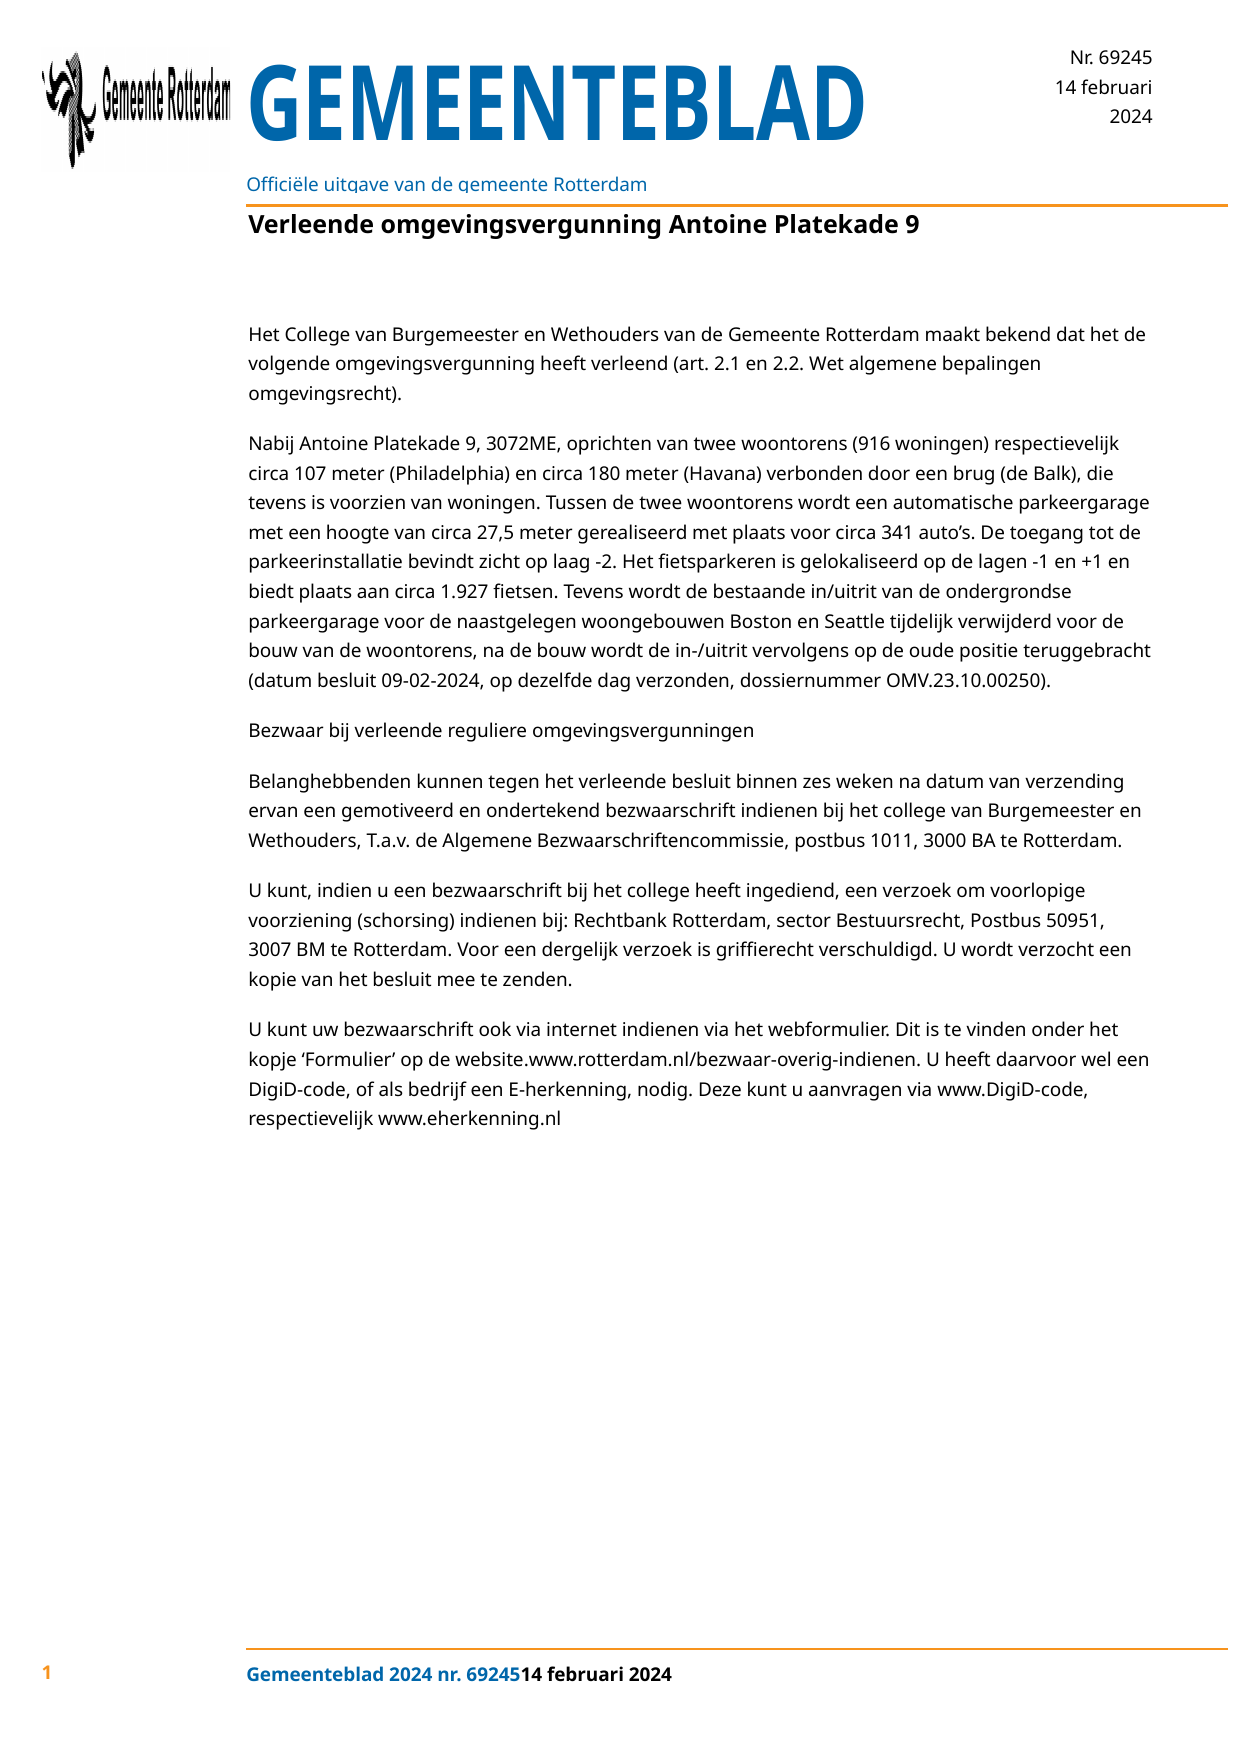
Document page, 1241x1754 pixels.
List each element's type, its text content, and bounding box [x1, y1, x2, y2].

text U kunt, indien u een bezwaarschrift bij het college heeft ingediend, een verzoek om voorlopige voorziening (schorsing) indienen bij: Rechtbank Rotterdam, sector Bestuursrecht, Postbus 50951, 3007 BM te Rotterdam. Voor een dergelijk verzoek is griffierecht verschuldigd. U wordt verzocht een kopie van het besluit mee te zenden. [248, 877, 1152, 992]
text Verleende omgevingsvergunning Antoine Platekade 9 [248, 207, 1152, 241]
picture [41, 47, 231, 172]
text U kunt uw bezwaarschrift ook via internet indienen via het webformulier. Dit is te vinden onder het kopje ‘Formulier’ op de website.www.rotterdam.nl/bezwaar-overig-indienen. U heeft daarvoor wel een DigiD-code, of als bedrijf een E-herkenning, nodig. Deze kunt u aanvragen via www.DigiD-code, respectievelijk www.eherkenning.nl [248, 1017, 1152, 1131]
text Het College van Burgemeester en Wethouders van de Gemeente Rotterdam maakt bekend dat het de volgende omgevingsvergunning heeft verleend (art. 2.1 en 2.2. Wet algemene bepalingen omgevingsrecht). [248, 321, 1152, 406]
text Bezwaar bij verleende reguliere omgevingsvergunningen [248, 717, 1152, 743]
text Belanghebbenden kunnen tegen het verleende besluit binnen zes weken na datum van verzending ervan een gemotiveerd en ondertekend bezwaarschrift indienen bij het college van Burgemeester en Wethouders, T.a.v. de Algemene Bezwaarschriftencommissie, postbus 1011, 3000 BA te Rotterdam. [248, 768, 1152, 853]
text Nabij Antoine Platekade 9, 3072ME, oprichten van twee woontorens (916 woningen) respectievelijk circa 107 meter (Philadelphia) en circa 180 meter (Havana) verbonden door een brug (de Balk), die tevens is voorzien van woningen. Tussen de twee woontorens wordt een automatische parkeergarage met een hoogte van circa 27,5 meter gerealiseerd met plaats voor circa 341 auto’s. De toegang tot de parkeerinstallatie bevindt zicht op laag -2. Het fietsparkeren is gelokaliseerd op de lagen -1 en +1 en biedt plaats aan circa 1.927 fietsen. Tevens wordt de bestaande in/uitrit van de ondergrondse parkeergarage voor de naastgelegen woongebouwen Boston en Seattle tijdelijk verwijderd voor de bouw van de woontorens, na de bouw wordt de in-/uitrit vervolgens op de oude positie teruggebracht (datum besluit 09-02-2024, op dezelfde dag verzonden, dossiernummer OMV.23.10.00250). [248, 430, 1152, 693]
